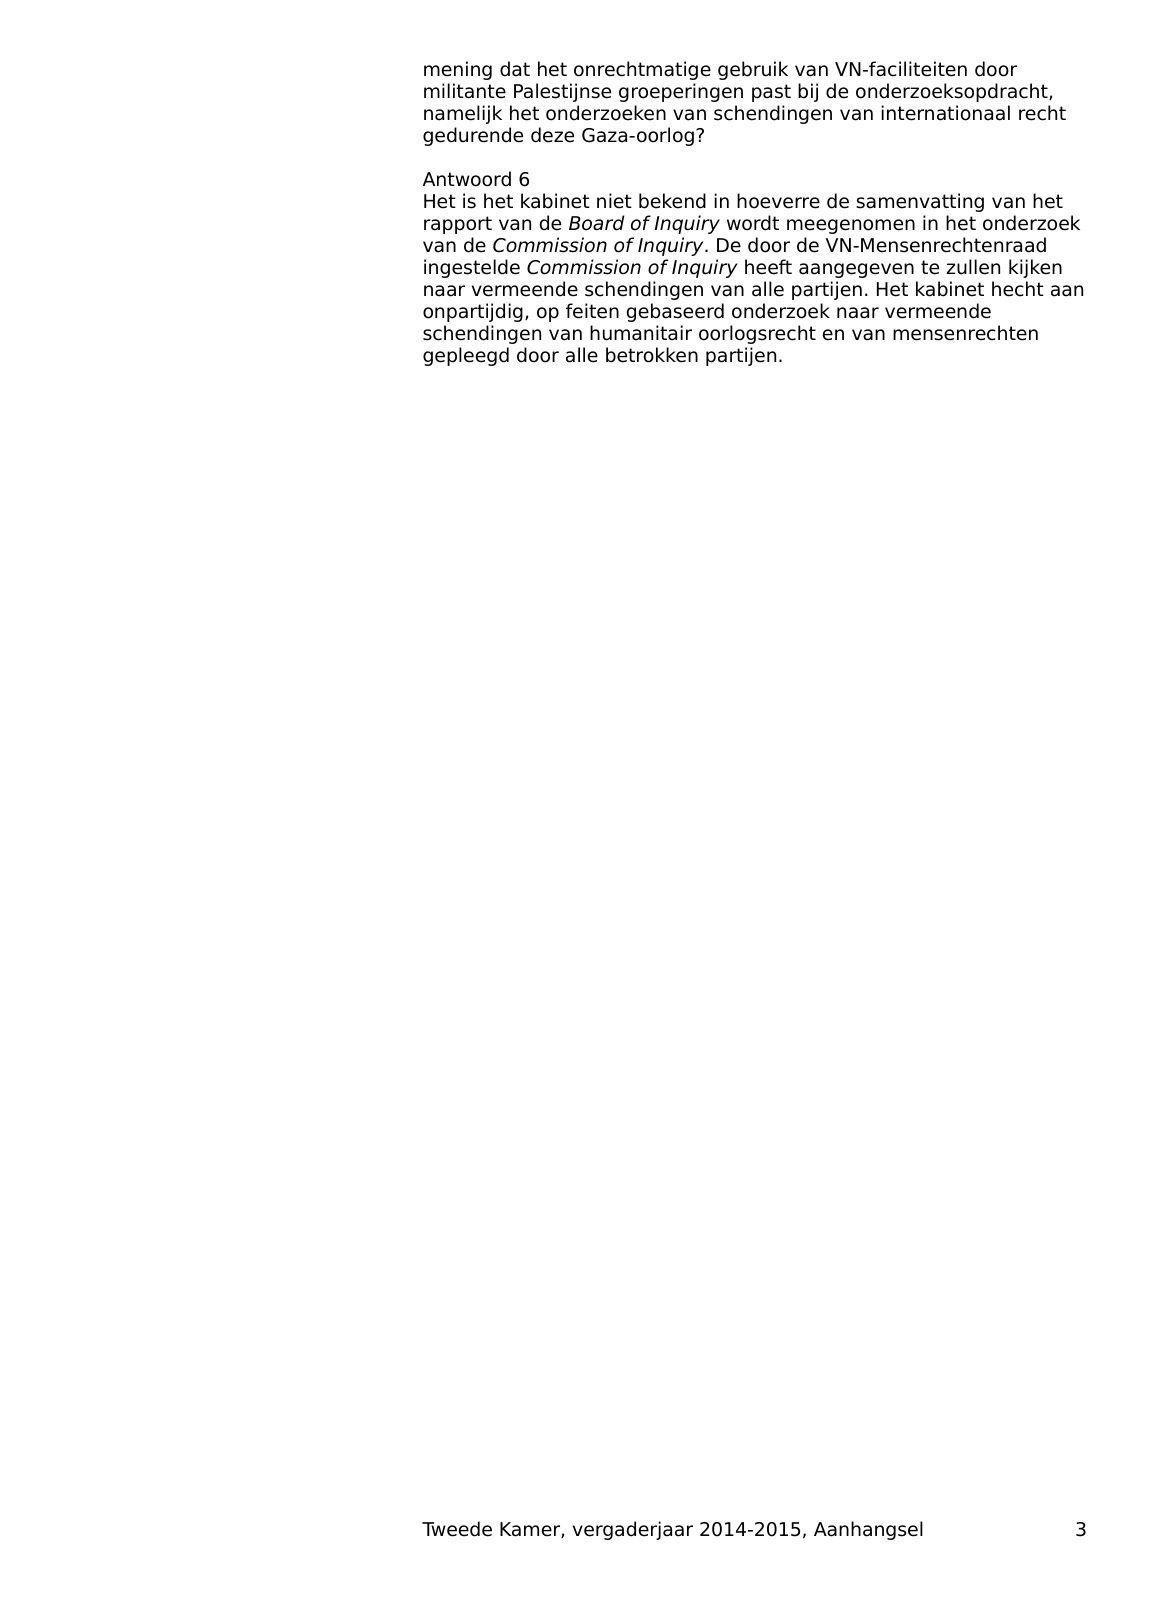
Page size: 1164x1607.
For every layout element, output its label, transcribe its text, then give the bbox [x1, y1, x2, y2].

text Antwoord 6 [422, 169, 1087, 191]
text mening dat het onrechtmatige gebruik van VN-faciliteiten door militante Palestijnse groeperingen past bij de onderzoeksopdracht, namelijk het onderzoeken van schendingen van internationaal recht gedurende deze Gaza-oorlog? [422, 59, 1087, 147]
text Het is het kabinet niet bekend in hoeverre de samenvatting van het rapport van de Board of Inquiry wordt meegenomen in het onderzoek van de Commission of Inquiry. De door de VN-Mensenrechtenraad ingestelde Commission of Inquiry heeft aangegeven te zullen kijken naar vermeende schendingen van alle partijen. Het kabinet hecht aan onpartijdig, op feiten gebaseerd onderzoek naar vermeende schendingen van humanitair oorlogsrecht en van mensenrechten gepleegd door alle betrokken partijen. [422, 191, 1087, 367]
